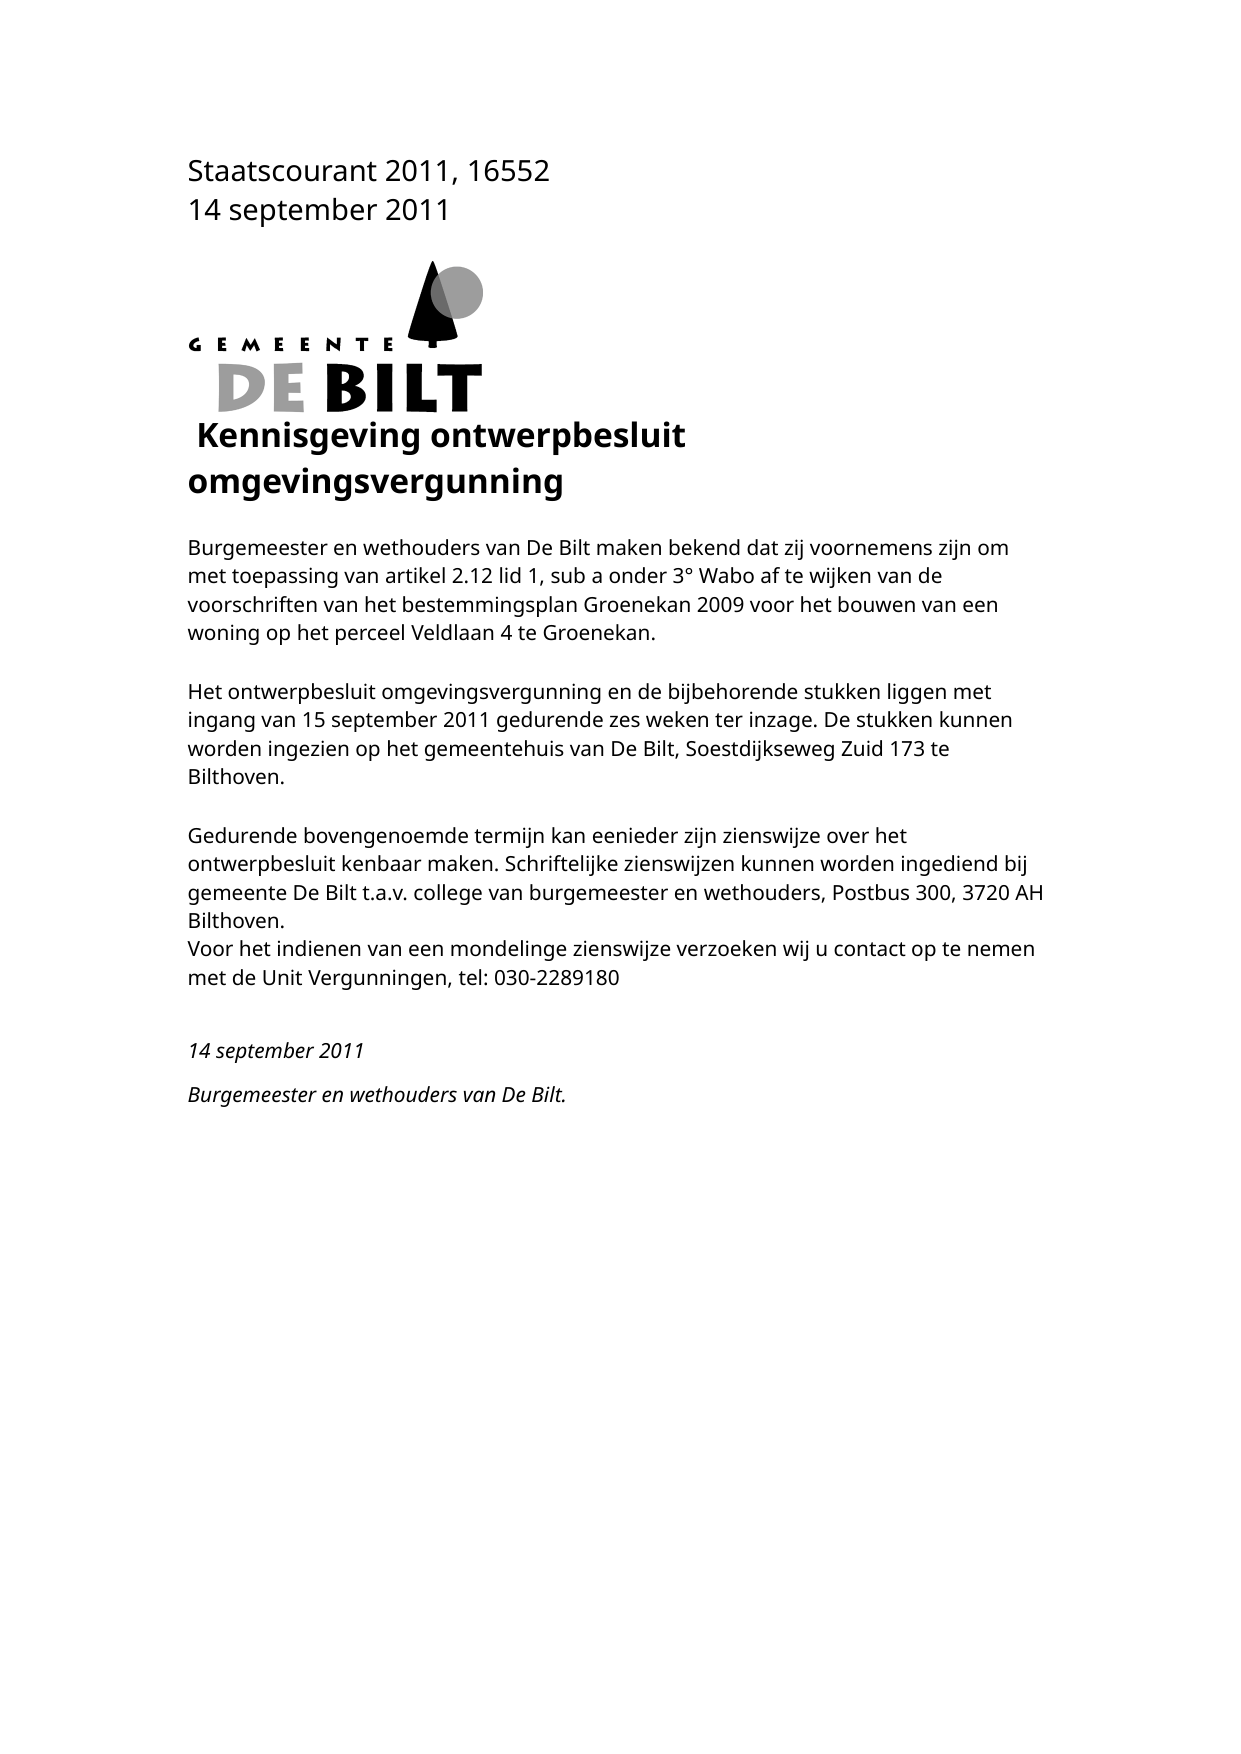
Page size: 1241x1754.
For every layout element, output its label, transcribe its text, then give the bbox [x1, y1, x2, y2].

text Het ontwerpbesluit omgevingsvergunning en de bijbehorende stukken liggen met ingang van 15 september 2011 gedurende zes weken ter inzage. De stukken kunnen worden ingezien op het gemeentehuis van De Bilt, Soestdijkseweg Zuid 173 te Bilthoven. [187, 677, 1053, 791]
text 14 september 2011 [187, 190, 1053, 229]
subtitle Kennisgeving ontwerpbesluit omgevingsvergunning [187, 271, 1053, 503]
text Gedurende bovengenoemde termijn kan eenieder zijn zienswijze over het ontwerpbesluit kenbaar maken. Schriftelijke zienswijzen kunnen worden ingediend bij gemeente De Bilt t.a.v. college van burgemeester en wethouders, Postbus 300, 3720 AH Bilthoven. [187, 821, 1053, 934]
text Burgemeester en wethouders van De Bilt. [187, 1080, 1053, 1108]
text Voor het indienen van een mondelinge zienswijze verzoeken wij u contact op te nemen met de Unit Vergunningen, tel: 030-2289180 [187, 934, 1053, 991]
text Staatscourant 2011, 16552 [187, 150, 1053, 190]
picture [187, 258, 484, 413]
text 14 september 2011 [187, 1036, 1053, 1065]
text Burgemeester en wethouders van De Bilt maken bekend dat zij voornemens zijn om met toepassing van artikel 2.12 lid 1, sub a onder 3° Wabo af te wijken van de voorschriften van het bestemmingsplan Groenekan 2009 voor het bouwen van een woning op het perceel Veldlaan 4 te Groenekan. [187, 533, 1053, 647]
